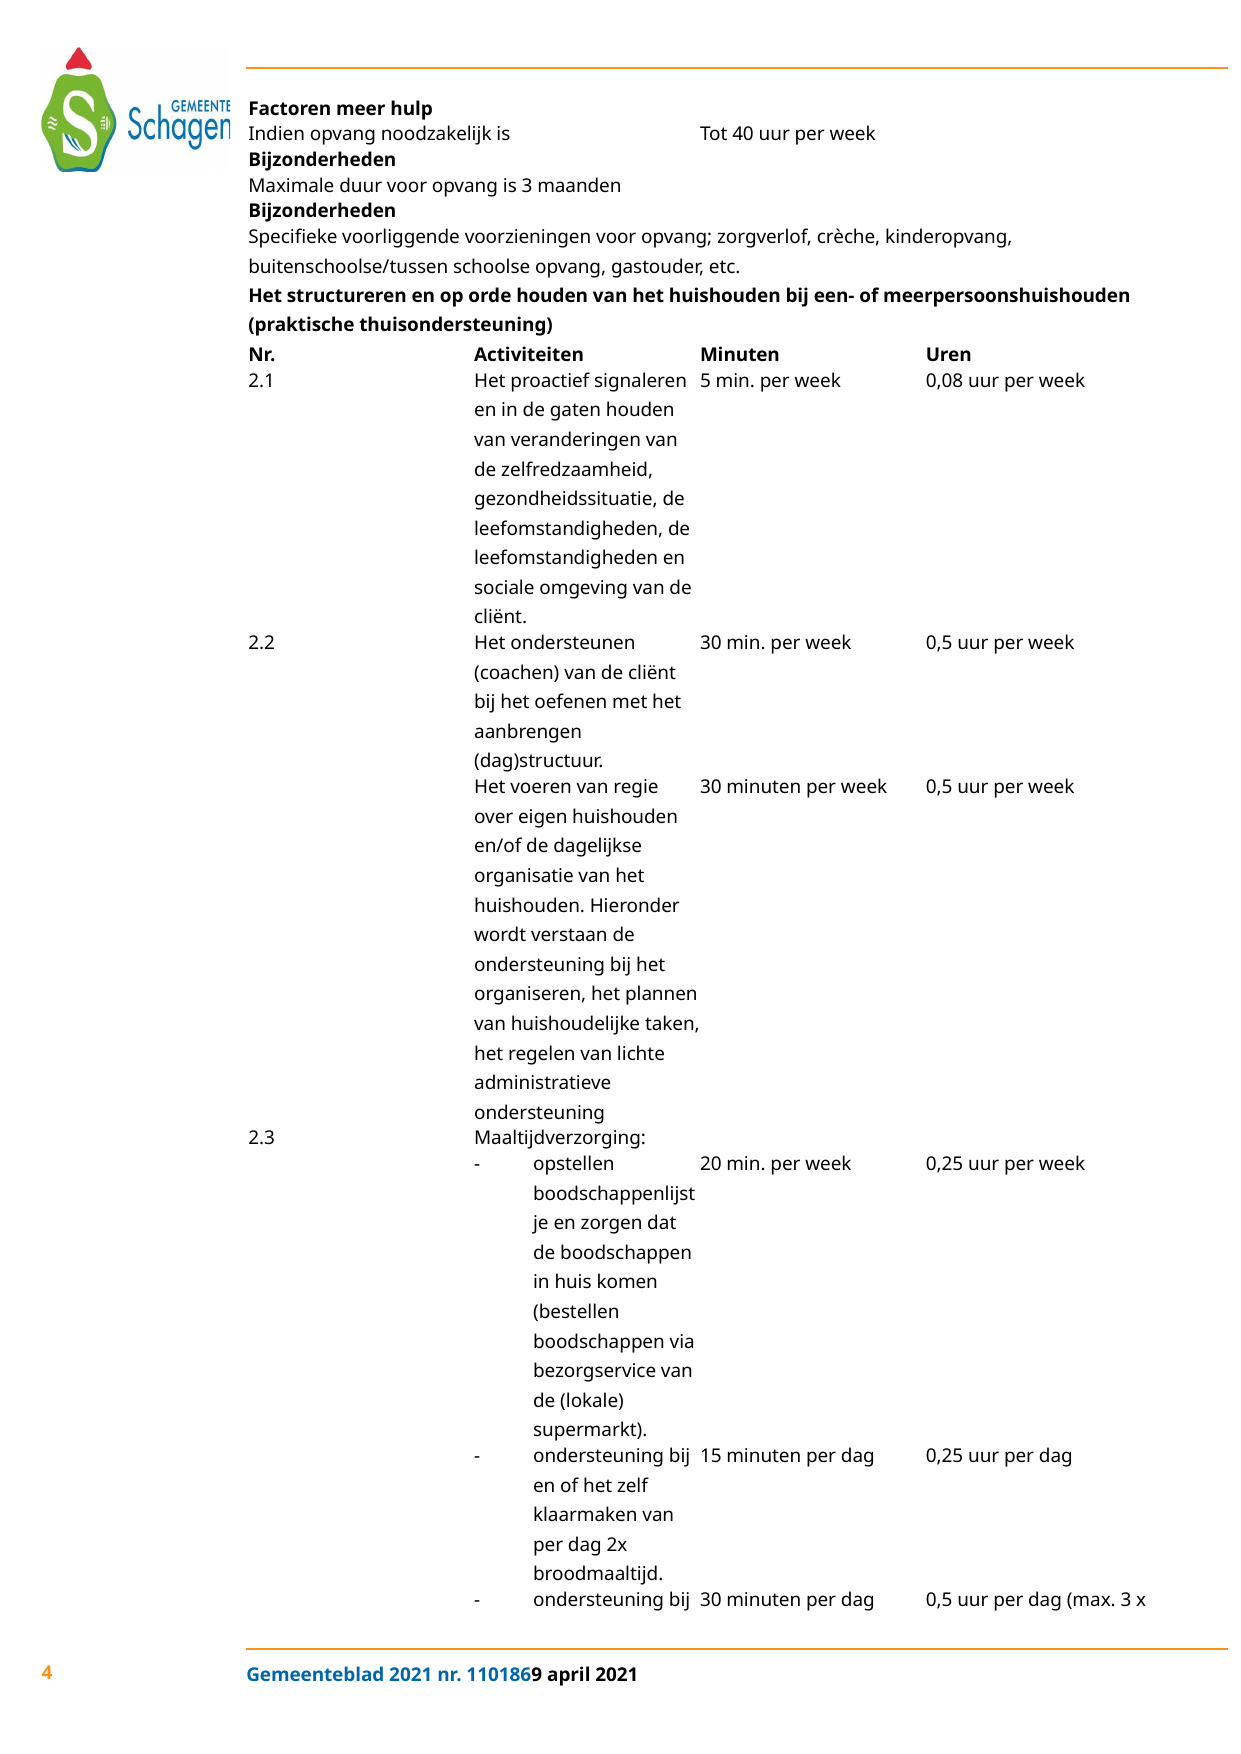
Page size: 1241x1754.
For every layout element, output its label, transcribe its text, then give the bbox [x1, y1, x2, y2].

table_header Uren [926, 341, 1152, 367]
table_cell 2.1 [248, 367, 474, 629]
picture [41, 47, 231, 172]
table_cell ondersteuning bij [474, 1586, 700, 1612]
table_cell 0,5 uur per dag (max. 3 x [926, 1586, 1152, 1612]
table_cell [700, 1125, 926, 1150]
table_cell Tot 40 uur per week [700, 121, 1152, 146]
table_cell 30 minuten per week [700, 774, 926, 1124]
table_cell 30 min. per week [700, 629, 926, 773]
table_cell Bijzonderheden [248, 198, 1152, 223]
table_header Activiteiten [474, 341, 700, 367]
table_cell [700, 95, 1152, 121]
table_cell Het voeren van regie over eigen huishouden en/of de dagelijkse organisatie van het huishouden. Hieronder wordt verstaan de ondersteuning bij het organiseren, het plannen van huishoudelijke taken, het regelen van lichte administratieve ondersteuning [474, 774, 700, 1124]
table_cell Maaltijdverzorging: [474, 1125, 700, 1150]
table_header Minuten [700, 341, 926, 367]
table_cell Specifieke voorliggende voorzieningen voor opvang; zorgverlof, crèche, kinderopvang, buitenschoolse/tussen schoolse opvang, gastouder, etc. [248, 224, 1152, 279]
table_cell 0,25 uur per week [926, 1150, 1152, 1442]
text Het structureren en op orde houden van het huishouden bij een- of meerpersoonshuishouden (praktische thuisondersteuning) [248, 282, 1152, 337]
table_cell 20 min. per week [700, 1150, 926, 1442]
table_cell [248, 1150, 474, 1612]
table_cell 0,08 uur per week [926, 367, 1152, 629]
table_cell [926, 1125, 1152, 1150]
table_cell Bijzonderheden [248, 146, 700, 172]
table_cell Het proactief signaleren en in de gaten houden van veranderingen van de zelfredzaamheid, gezondheidssituatie, de leefomstandigheden, de leefomstandigheden en sociale omgeving van de cliënt. [474, 367, 700, 629]
table_cell 15 minuten per dag [700, 1442, 926, 1586]
table_cell Het ondersteunen (coachen) van de cliënt bij het oefenen met het aanbrengen (dag)structuur. [474, 629, 700, 773]
table_cell 0,5 uur per week [926, 774, 1152, 1124]
table_cell [700, 146, 1152, 172]
table_cell Indien opvang noodzakelijk is [248, 121, 700, 146]
table_cell ondersteuning bij en of het zelf klaarmaken van per dag 2x broodmaaltijd. [474, 1442, 700, 1586]
table_cell 30 minuten per dag [700, 1586, 926, 1612]
table_header Nr. [248, 341, 474, 367]
table_cell Factoren meer hulp [248, 95, 700, 121]
table_cell 0,25 uur per dag [926, 1442, 1152, 1586]
table_cell Maximale duur voor opvang is 3 maanden [248, 172, 1152, 198]
table_cell 2.2 [248, 629, 474, 1124]
table_cell 5 min. per week [700, 367, 926, 629]
table_cell 2.3 [248, 1125, 474, 1150]
table_cell opstellen boodschappenlijstje en zorgen dat de boodschappen in huis komen (bestellen boodschappen via bezorgservice van de (lokale) supermarkt). [474, 1150, 700, 1442]
table_cell 0,5 uur per week [926, 629, 1152, 773]
